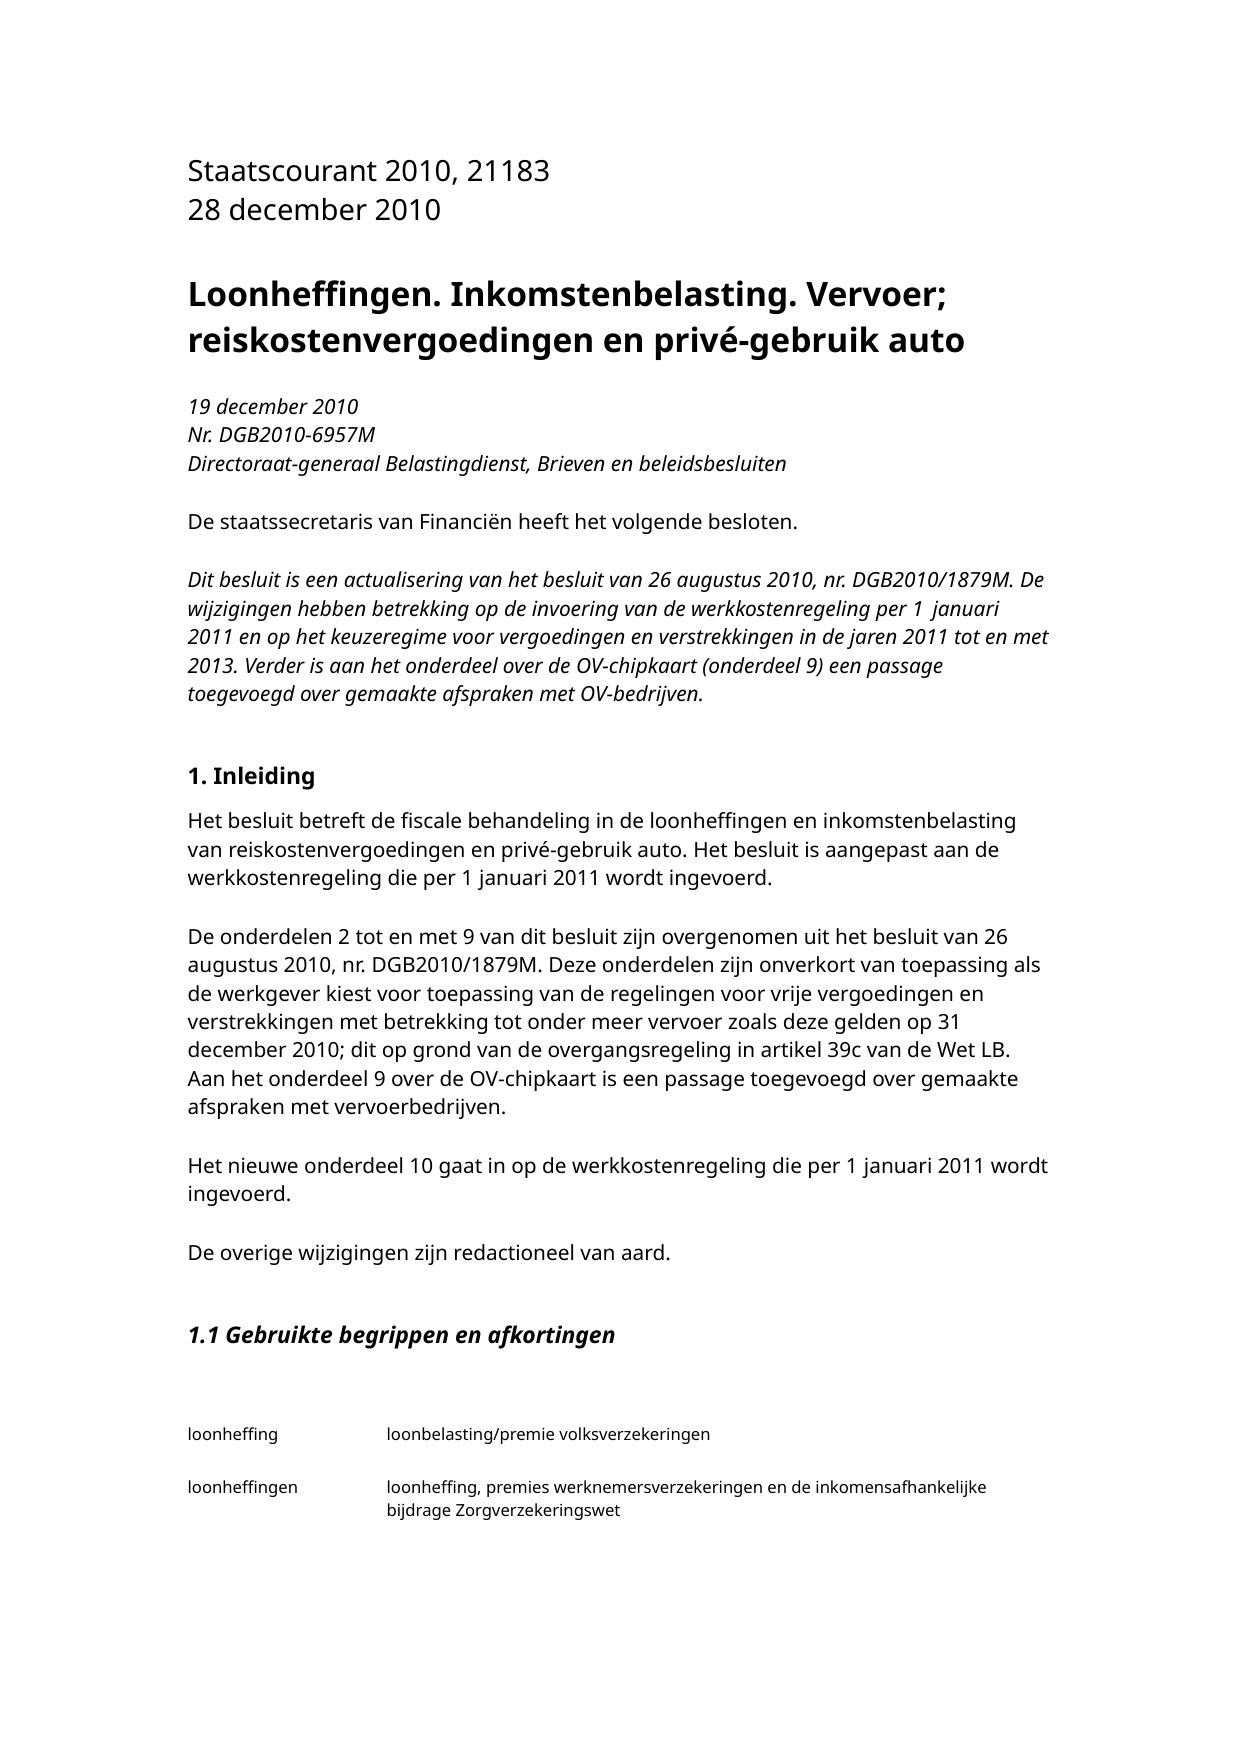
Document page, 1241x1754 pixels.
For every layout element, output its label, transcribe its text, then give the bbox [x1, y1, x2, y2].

text De onderdelen 2 tot en met 9 van dit besluit zijn overgenomen uit het besluit van 26 augustus 2010, nr. DGB2010/1879M. Deze onderdelen zijn onverkort van toepassing als de werkgever kiest voor toepassing van de regelingen voor vrije vergoedingen en verstrekkingen met betrekking tot onder meer vervoer zoals deze gelden op 31 december 2010; dit op grond van de overgangsregeling in artikel 39c van de Wet LB. Aan het onderdeel 9 over de OV-chipkaart is een passage toegevoegd over gemaakte afspraken met vervoerbedrijven. [187, 922, 1053, 1121]
text De overige wijzigingen zijn redactioneel van aard. [187, 1238, 1053, 1266]
text Directoraat-generaal Belastingdienst, Brieven en beleidsbesluiten [187, 449, 1053, 477]
subtitle 1. Inleiding [187, 760, 1053, 792]
text Het besluit betreft de fiscale behandeling in de loonheffingen en inkomstenbelasting van reiskostenvergoedingen en privé-gebruik auto. Het besluit is aangepast aan de werkkostenregeling die per 1 januari 2011 wordt ingevoerd. [187, 807, 1053, 892]
subtitle 1.1 Gebruikte begrippen en afkortingen [187, 1319, 1053, 1350]
table_cell loonheffing, premies werknemersverzekeringen en de inkomensafhankelijke bijdrage Zorgverzekeringswet [386, 1476, 1053, 1551]
text De staatssecretaris van Financiën heeft het volgende besloten. [187, 507, 1053, 536]
table_header loonbelasting/premie volksverzekeringen [386, 1423, 1053, 1476]
subtitle Loonheffingen. Inkomstenbelasting. Vervoer; reiskostenvergoedingen en privé-gebruik auto [187, 271, 1053, 362]
text 19 december 2010 [187, 392, 1053, 420]
table_header loonheffing [188, 1423, 386, 1476]
text Dit besluit is een actualisering van het besluit van 26 augustus 2010, nr. DGB2010/1879M. De wijzigingen hebben betrekking op de invoering van de werkkostenregeling per 1 januari 2011 en op het keuzeregime voor vergoedingen en verstrekkingen in de jaren 2011 tot en met 2013. Verder is aan het onderdeel over de OV-chipkaart (onderdeel 9) een passage toegevoegd over gemaakte afspraken met OV-bedrijven. [187, 566, 1053, 708]
text Het nieuwe onderdeel 10 gaat in op de werkkostenregeling die per 1 januari 2011 wordt ingevoerd. [187, 1151, 1053, 1208]
text Nr. DGB2010-6957M [187, 420, 1053, 449]
text Staatscourant 2010, 21183 [187, 150, 1053, 190]
table_cell loonheffingen [188, 1476, 386, 1551]
text 28 december 2010 [187, 190, 1053, 229]
